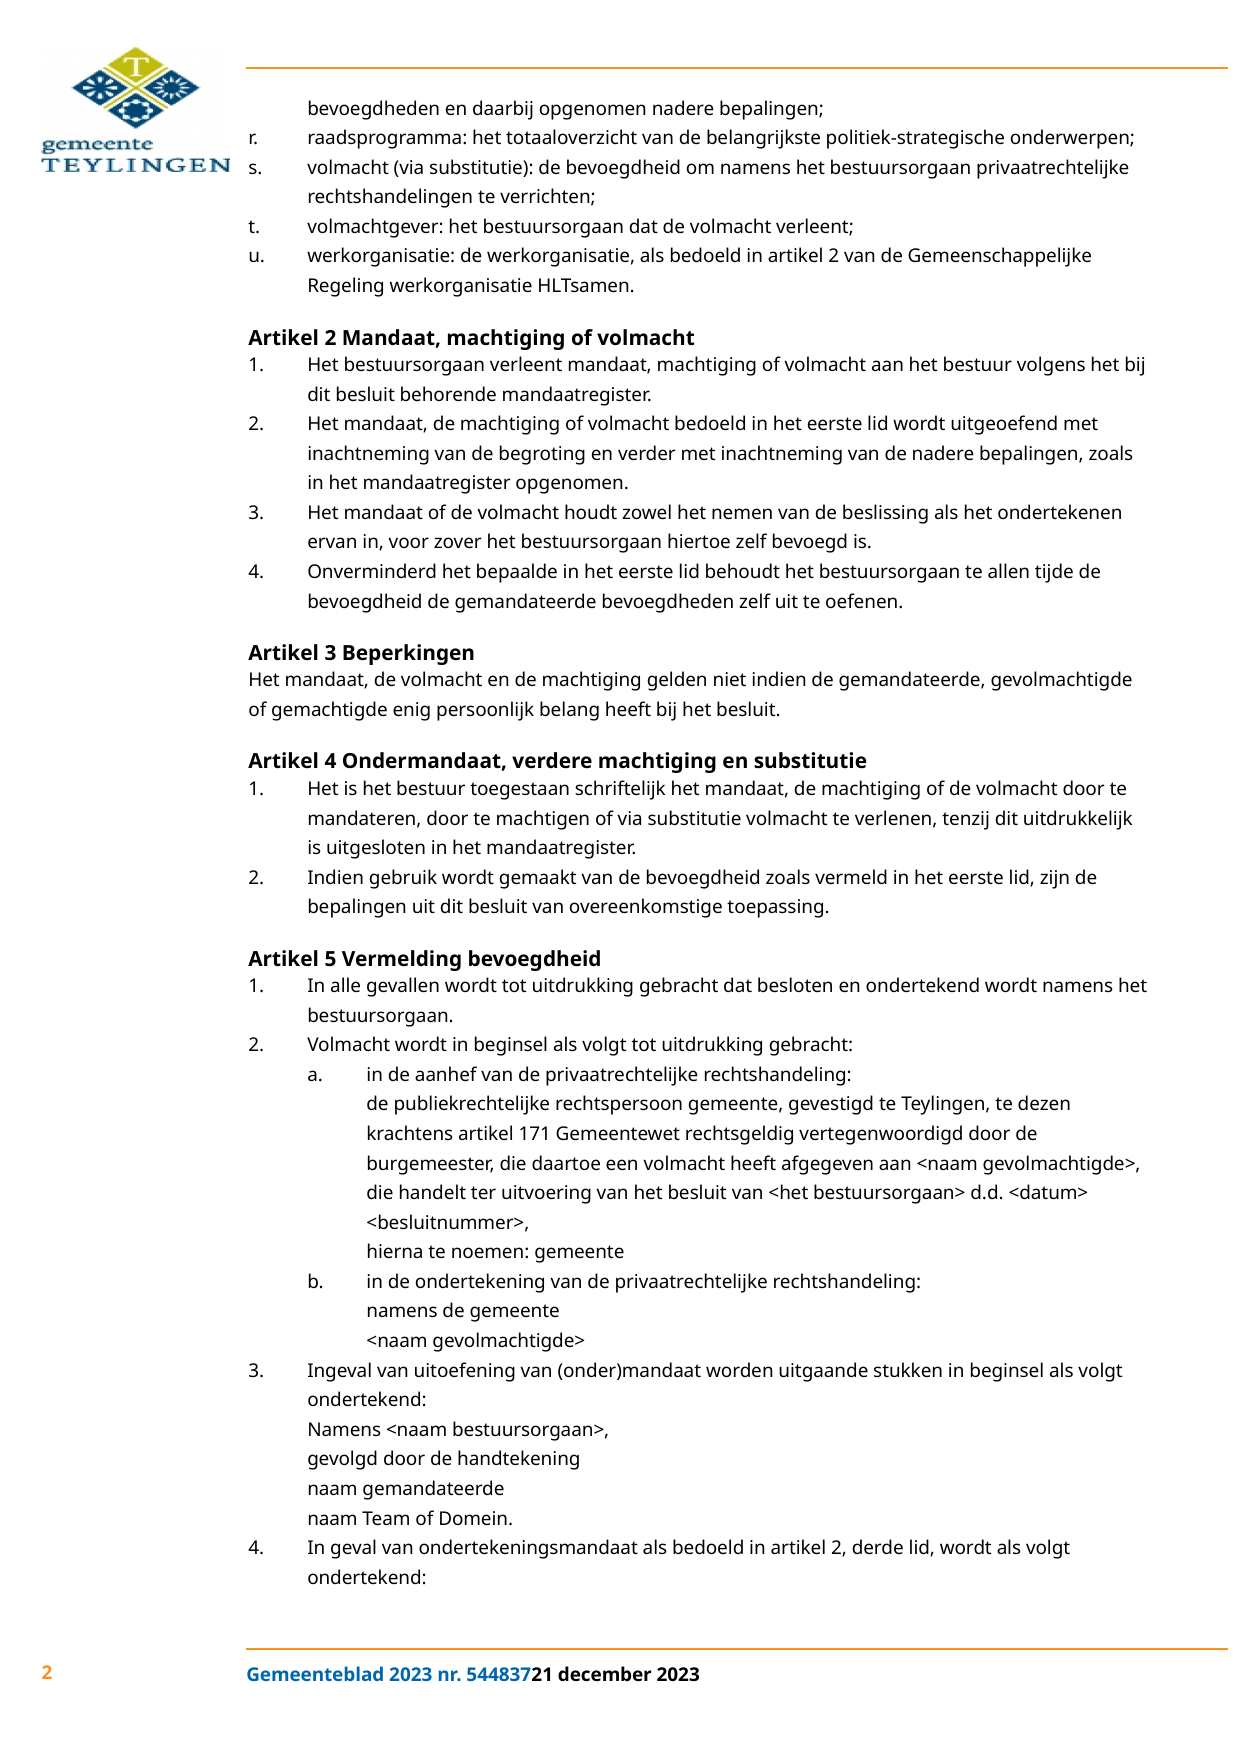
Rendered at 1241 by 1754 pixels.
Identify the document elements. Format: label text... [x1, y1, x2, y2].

text Artikel 5 Vermelding bevoegdheid [248, 944, 1152, 972]
text Het mandaat, de volmacht en de machtiging gelden niet indien de gemandateerde, gevolmachtigde of gemachtigde enig persoonlijk belang heeft bij het besluit. [248, 667, 1152, 722]
list de publiekrechtelijke rechtspersoon gemeente, gevestigd te Teylingen, te dezen krachtens artikel 171 Gemeentewet rechtsgeldig vertegenwoordigd door de burgemeester, die daartoe een volmacht heeft afgegeven aan <naam gevolmachtigde>, die handelt ter uitvoering van het besluit van <het bestuursorgaan> d.d. <datum> <besluitnummer>, [307, 1091, 1152, 1235]
list in de aanhef van de privaatrechtelijke rechtshandeling: [307, 1061, 1152, 1087]
list naam gemandateerde [248, 1475, 1152, 1501]
list Het mandaat of de volmacht houdt zowel het nemen van de beslissing als het ondertekenen ervan in, voor zover het bestuursorgaan hiertoe zelf bevoegd is. [248, 499, 1152, 554]
list volmachtgever: het bestuursorgaan dat de volmacht verleent; [248, 213, 1152, 239]
text Artikel 3 Beperkingen [248, 638, 1152, 667]
list Volmacht wordt in beginsel als volgt tot uitdrukking gebracht: [248, 1031, 1152, 1057]
text Artikel 2 Mandaat, machtiging of volmacht [248, 323, 1152, 351]
list Het bestuursorgaan verleent mandaat, machtiging of volmacht aan het bestuur volgens het bij dit besluit behorende mandaatregister. [248, 351, 1152, 406]
list namens de gemeente [307, 1298, 1152, 1323]
picture [41, 47, 231, 172]
list Indien gebruik wordt gemaakt van de bevoegdheid zoals vermeld in het eerste lid, zijn de bepalingen uit dit besluit van overeenkomstige toepassing. [248, 864, 1152, 919]
list Het mandaat, de machtiging of volmacht bedoeld in het eerste lid wordt uitgeoefend met inachtneming van de begroting en verder met inachtneming van de nadere bepalingen, zoals in het mandaatregister opgenomen. [248, 410, 1152, 495]
list In alle gevallen wordt tot uitdrukking gebracht dat besloten en ondertekend wordt namens het bestuursorgaan. [248, 972, 1152, 1028]
list volmacht (via substitutie): de bevoegdheid om namens het bestuursorgaan privaatrechtelijke rechtshandelingen te verrichten; [248, 154, 1152, 209]
list werkorganisatie: de werkorganisatie, als bedoeld in artikel 2 van de Gemeenschappelijke Regeling werkorganisatie HLTsamen. [248, 243, 1152, 298]
list Het is het bestuur toegestaan schriftelijk het mandaat, de machtiging of de volmacht door te mandateren, door te machtigen of via substitutie volmacht te verlenen, tenzij dit uitdrukkelijk is uitgesloten in het mandaatregister. [248, 775, 1152, 860]
list Ingeval van uitoefening van (onder)mandaat worden uitgaande stukken in beginsel als volgt ondertekend: [248, 1357, 1152, 1412]
list naam Team of Domein. [248, 1505, 1152, 1531]
list Onverminderd het bepaalde in het eerste lid behoudt het bestuursorgaan te allen tijde de bevoegdheid de gemandateerde bevoegdheden zelf uit te oefenen. [248, 558, 1152, 613]
list bevoegdheden en daarbij opgenomen nadere bepalingen; [248, 95, 1152, 121]
list gevolgd door de handtekening [248, 1446, 1152, 1471]
text Artikel 4 Ondermandaat, verdere machtiging en substitutie [248, 747, 1152, 775]
list hierna te noemen: gemeente [307, 1238, 1152, 1264]
list Namens <naam bestuursorgaan>, [248, 1416, 1152, 1442]
list <naam gevolmachtigde> [307, 1327, 1152, 1353]
list in de ondertekening van de privaatrechtelijke rechtshandeling: [307, 1268, 1152, 1294]
list In geval van ondertekeningsmandaat als bedoeld in artikel 2, derde lid, wordt als volgt ondertekend: [248, 1534, 1152, 1590]
list raadsprogramma: het totaaloverzicht van de belangrijkste politiek-strategische onderwerpen; [248, 124, 1152, 150]
